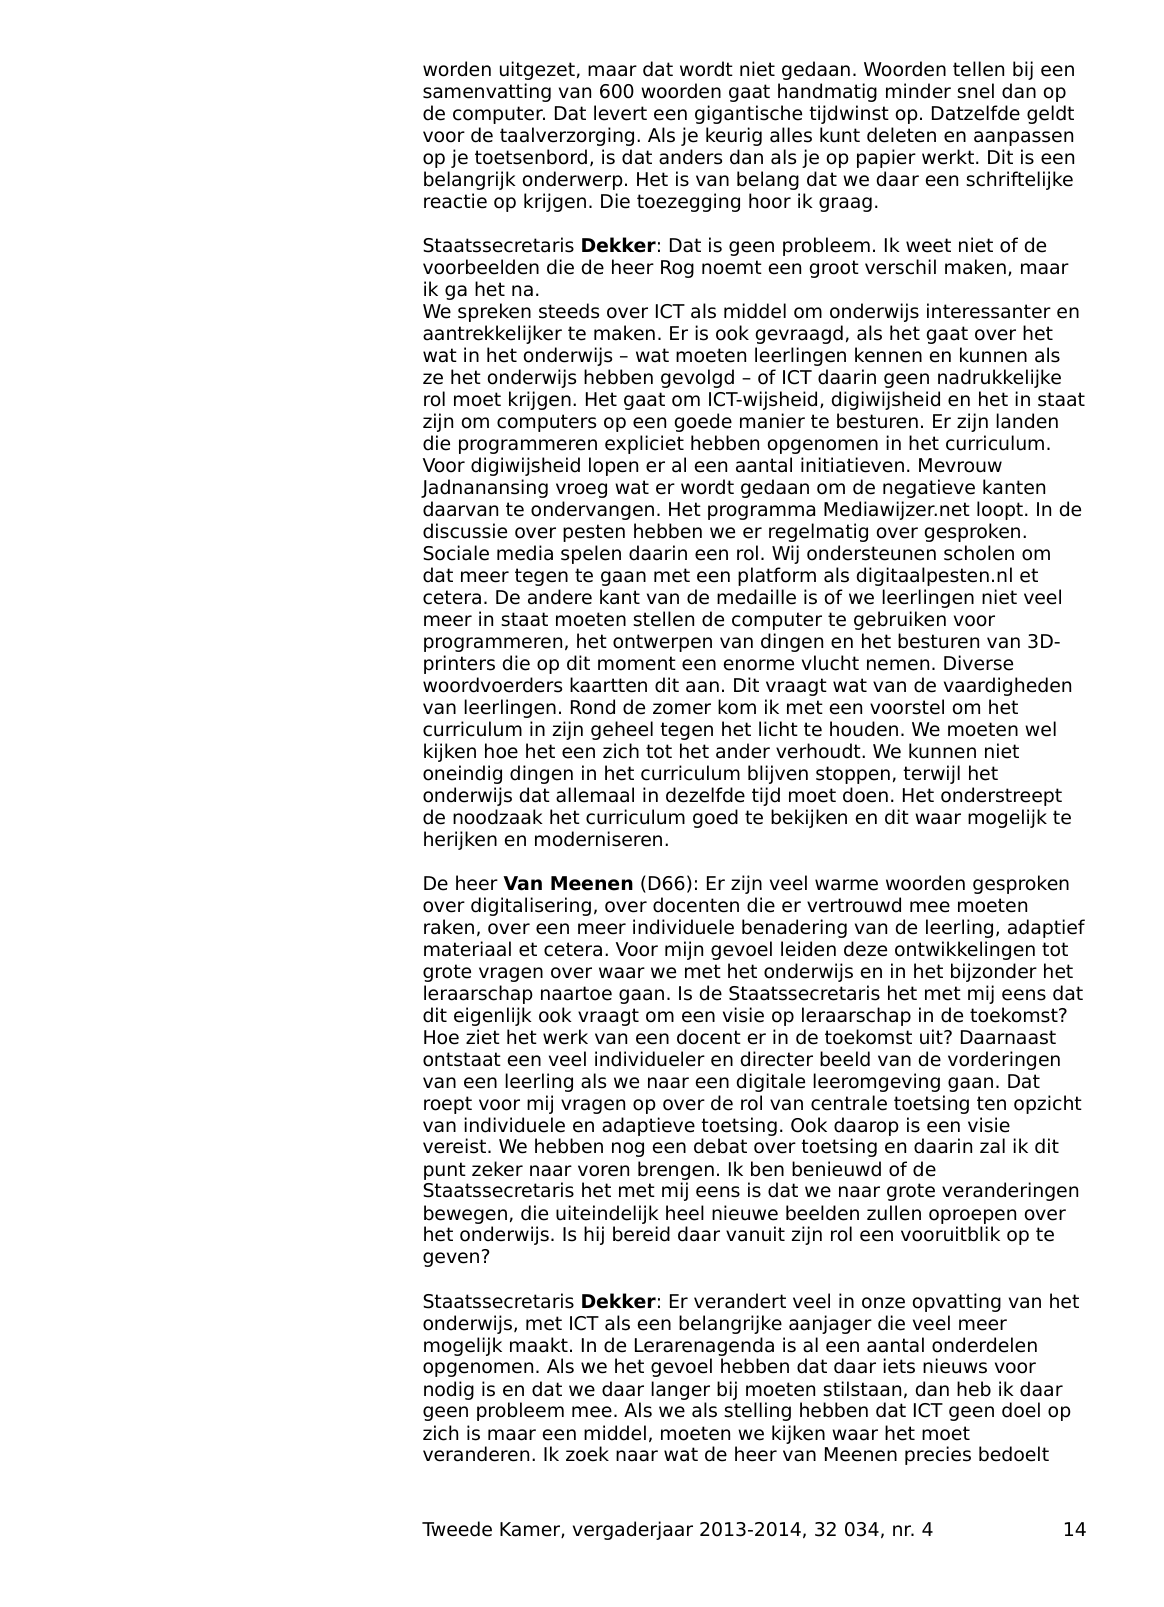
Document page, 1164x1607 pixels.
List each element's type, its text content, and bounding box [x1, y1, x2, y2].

text Staatssecretaris Dekker: Er verandert veel in onze opvatting van het onderwijs, met ICT als een belangrijke aanjager die veel meer mogelijk maakt. In de Lerarenagenda is al een aantal onderdelen opgenomen. Als we het gevoel hebben dat daar iets nieuws voor nodig is en dat we daar langer bij moeten stilstaan, dan heb ik daar geen probleem mee. Als we als stelling hebben dat ICT geen doel op zich is maar een middel, moeten we kijken waar het moet veranderen. Ik zoek naar wat de heer van Meenen precies bedoelt [422, 1291, 1087, 1466]
text De heer Van Meenen (D66): Er zijn veel warme woorden gesproken over digitalisering, over docenten die er vertrouwd mee moeten raken, over een meer individuele benadering van de leerling, adaptief materiaal et cetera. Voor mijn gevoel leiden deze ontwikkelingen tot grote vragen over waar we met het onderwijs en in het bijzonder het leraarschap naartoe gaan. Is de Staatssecretaris het met mij eens dat dit eigenlijk ook vraagt om een visie op leraarschap in de toekomst? Hoe ziet het werk van een docent er in de toekomst uit? Daarnaast ontstaat een veel individueler en directer beeld van de vorderingen van een leerling als we naar een digitale leeromgeving gaan. Dat roept voor mij vragen op over de rol van centrale toetsing ten opzicht van individuele en adaptieve toetsing. Ook daarop is een visie vereist. We hebben nog een debat over toetsing en daarin zal ik dit punt zeker naar voren brengen. Ik ben benieuwd of de Staatssecretaris het met mij eens is dat we naar grote veranderingen bewegen, die uiteindelijk heel nieuwe beelden zullen oproepen over het onderwijs. Is hij bereid daar vanuit zijn rol een vooruitblik op te geven? [422, 873, 1087, 1268]
text Staatssecretaris Dekker: Dat is geen probleem. Ik weet niet of de voorbeelden die de heer Rog noemt een groot verschil maken, maar ik ga het na. [422, 235, 1087, 301]
text worden uitgezet, maar dat wordt niet gedaan. Woorden tellen bij een samenvatting van 600 woorden gaat handmatig minder snel dan op de computer. Dat levert een gigantische tijdwinst op. Datzelfde geldt voor de taalverzorging. Als je keurig alles kunt deleten en aanpassen op je toetsenbord, is dat anders dan als je op papier werkt. Dit is een belangrijk onderwerp. Het is van belang dat we daar een schriftelijke reactie op krijgen. Die toezegging hoor ik graag. [422, 59, 1087, 213]
text We spreken steeds over ICT als middel om onderwijs interessanter en aantrekkelijker te maken. Er is ook gevraagd, als het gaat over het wat in het onderwijs – wat moeten leerlingen kennen en kunnen als ze het onderwijs hebben gevolgd – of ICT daarin geen nadrukkelijke rol moet krijgen. Het gaat om ICT-wijsheid, digiwijsheid en het in staat zijn om computers op een goede manier te besturen. Er zijn landen die programmeren expliciet hebben opgenomen in het curriculum. Voor digiwijsheid lopen er al een aantal initiatieven. Mevrouw Jadnanansing vroeg wat er wordt gedaan om de negatieve kanten daarvan te ondervangen. Het programma Mediawijzer.net loopt. In de discussie over pesten hebben we er regelmatig over gesproken. Sociale media spelen daarin een rol. Wij ondersteunen scholen om dat meer tegen te gaan met een platform als digitaalpesten.nl et cetera. De andere kant van de medaille is of we leerlingen niet veel meer in staat moeten stellen de computer te gebruiken voor programmeren, het ontwerpen van dingen en het besturen van 3D-printers die op dit moment een enorme vlucht nemen. Diverse woordvoerders kaartten dit aan. Dit vraagt wat van de vaardigheden van leerlingen. Rond de zomer kom ik met een voorstel om het curriculum in zijn geheel tegen het licht te houden. We moeten wel kijken hoe het een zich tot het ander verhoudt. We kunnen niet oneindig dingen in het curriculum blijven stoppen, terwijl het onderwijs dat allemaal in dezelfde tijd moet doen. Het onderstreept de noodzaak het curriculum goed te bekijken en dit waar mogelijk te herijken en moderniseren. [422, 301, 1087, 851]
